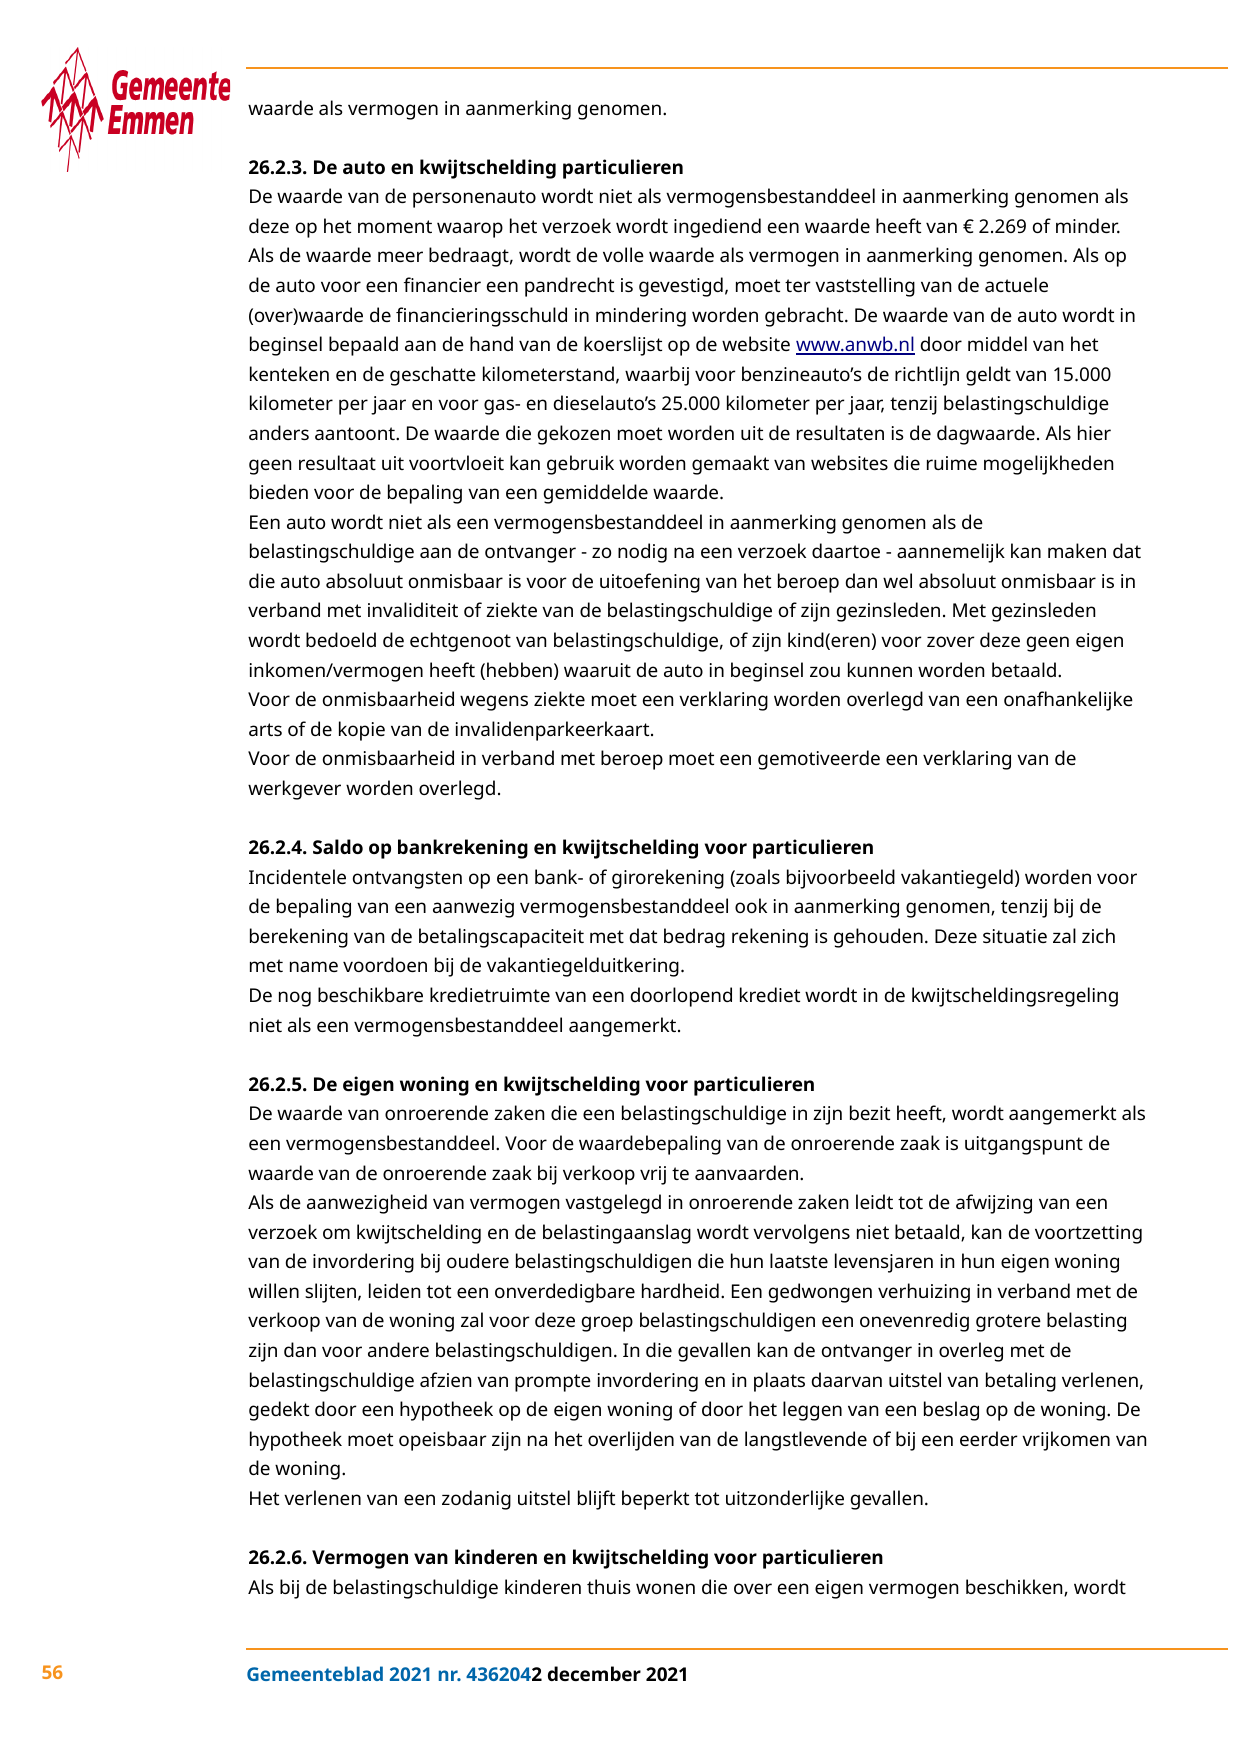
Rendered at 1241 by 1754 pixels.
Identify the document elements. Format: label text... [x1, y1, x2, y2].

text Voor de onmisbaarheid wegens ziekte moet een verklaring worden overlegd van een onafhankelijke arts of de kopie van de invalidenparkeerkaart. [248, 686, 1152, 742]
text Het verlenen van een zodanig uitstel blijft beperkt tot uitzonderlijke gevallen. [248, 1485, 1152, 1511]
text Als bij de belastingschuldige kinderen thuis wonen die over een eigen vermogen beschikken, wordt [248, 1574, 1152, 1600]
text De nog beschikbare kredietruimte van een doorlopend krediet wordt in de kwijtscheldingsregeling niet als een vermogensbestanddeel aangemerkt. [248, 982, 1152, 1038]
text 26.2.5. De eigen woning en kwijtschelding voor particulieren [248, 1071, 1152, 1097]
text 26.2.3. De auto en kwijtschelding particulieren [248, 154, 1152, 180]
text Voor de onmisbaarheid in verband met beroep moet een gemotiveerde een verklaring van de werkgever worden overlegd. [248, 746, 1152, 801]
text 26.2.6. Vermogen van kinderen en kwijtschelding voor particulieren [248, 1544, 1152, 1570]
text waarde als vermogen in aanmerking genomen. [248, 95, 1152, 121]
text De waarde van de personenauto wordt niet als vermogensbestanddeel in aanmerking genomen als deze op het moment waarop het verzoek wordt ingediend een waarde heeft van € 2.269 of minder. Als de waarde meer bedraagt, wordt de volle waarde als vermogen in aanmerking genomen. Als op de auto voor een financier een pandrecht is gevestigd, moet ter vaststelling van de actuele (over)waarde de financieringsschuld in mindering worden gebracht. De waarde van de auto wordt in beginsel bepaald aan de hand van de koerslijst op de website www.anwb.nl door middel van het kenteken en de geschatte kilometerstand, waarbij voor benzineauto’s de richtlijn geldt van 15.000 kilometer per jaar en voor gas- en dieselauto’s 25.000 kilometer per jaar, tenzij belastingschuldige anders aantoont. De waarde die gekozen moet worden uit de resultaten is de dagwaarde. Als hier geen resultaat uit voortvloeit kan gebruik worden gemaakt van websites die ruime mogelijkheden bieden voor de bepaling van een gemiddelde waarde. [248, 183, 1152, 505]
text Als de aanwezigheid van vermogen vastgelegd in onroerende zaken leidt tot de afwijzing van een verzoek om kwijtschelding en de belastingaanslag wordt vervolgens niet betaald, kan de voortzetting van de invordering bij oudere belastingschuldigen die hun laatste levensjaren in hun eigen woning willen slijten, leiden tot een onverdedigbare hardheid. Een gedwongen verhuizing in verband met de verkoop van de woning zal voor deze groep belastingschuldigen een onevenredig grotere belasting zijn dan voor andere belastingschuldigen. In die gevallen kan de ontvanger in overleg met de belastingschuldige afzien van prompte invordering en in plaats daarvan uitstel van betaling verlenen, gedekt door een hypotheek op de eigen woning of door het leggen van een beslag op de woning. De hypotheek moet opeisbaar zijn na het overlijden van de langstlevende of bij een eerder vrijkomen van de woning. [248, 1189, 1152, 1481]
text Een auto wordt niet als een vermogensbestanddeel in aanmerking genomen als de belastingschuldige aan de ontvanger - zo nodig na een verzoek daartoe - aannemelijk kan maken dat die auto absoluut onmisbaar is voor de uitoefening van het beroep dan wel absoluut onmisbaar is in verband met invaliditeit of ziekte van de belastingschuldige of zijn gezinsleden. Met gezinsleden wordt bedoeld de echtgenoot van belastingschuldige, of zijn kind(eren) voor zover deze geen eigen inkomen/vermogen heeft (hebben) waaruit de auto in beginsel zou kunnen worden betaald. [248, 509, 1152, 683]
text Incidentele ontvangsten op een bank- of girorekening (zoals bijvoorbeeld vakantiegeld) worden voor de bepaling van een aanwezig vermogensbestanddeel ook in aanmerking genomen, tenzij bij de berekening van de betalingscapaciteit met dat bedrag rekening is gehouden. Deze situatie zal zich met name voordoen bij de vakantiegelduitkering. [248, 864, 1152, 978]
text De waarde van onroerende zaken die een belastingschuldige in zijn bezit heeft, wordt aangemerkt als een vermogensbestanddeel. Voor de waardebepaling van de onroerende zaak is uitgangspunt de waarde van de onroerende zaak bij verkoop vrij te aanvaarden. [248, 1101, 1152, 1186]
picture [41, 47, 231, 172]
text 26.2.4. Saldo op bankrekening en kwijtschelding voor particulieren [248, 834, 1152, 860]
